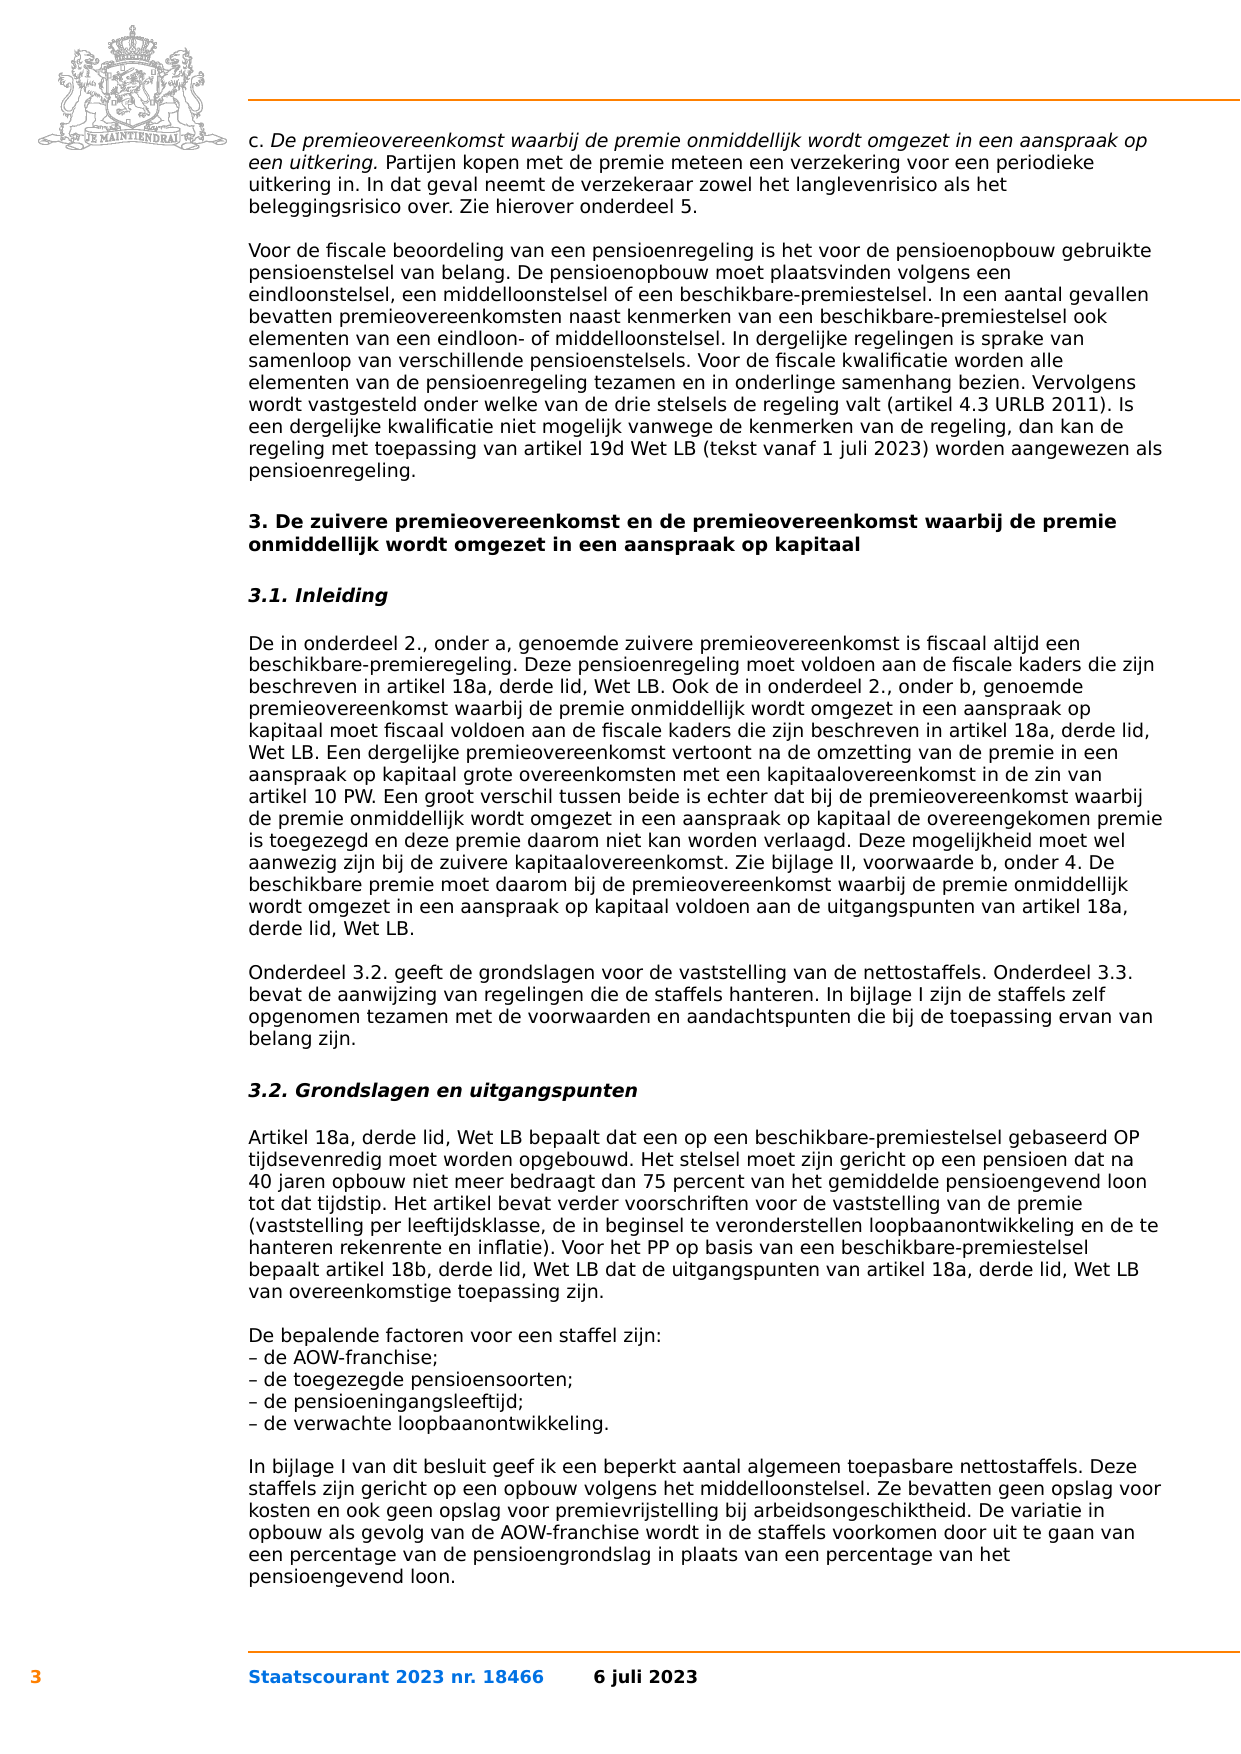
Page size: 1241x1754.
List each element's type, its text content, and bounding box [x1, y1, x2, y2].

text – de pensioeningangsleeftijd; [248, 1391, 1163, 1412]
text – de toegezegde pensioensoorten; [248, 1368, 1163, 1391]
text – de AOW-franchise; [248, 1347, 1163, 1368]
text Artikel 18a, derde lid, Wet LB bepaalt dat een op een beschikbare-premiestelsel gebaseerd OP tijdsevenredig moet worden opgebouwd. Het stelsel moet zijn gericht op een pensioen dat na 40 jaren opbouw niet meer bedraagt dan 75 percent van het gemiddelde pensioengevend loon tot dat tijdstip. Het artikel bevat verder voorschriften voor de vaststelling van de premie (vaststelling per leeftijdsklasse, de in beginsel te veronderstellen loopbaanontwikkeling en de te hanteren rekenrente en inflatie). Voor het PP op basis van een beschikbare-premiestelsel bepaalt artikel 18b, derde lid, Wet LB dat de uitgangspunten van artikel 18a, derde lid, Wet LB van overeenkomstige toepassing zijn. [248, 1127, 1163, 1303]
subtitle 3. De zuivere premieovereenkomst en de premieovereenkomst waarbij de premie onmiddellijk wordt omgezet in een aanspraak op kapitaal [248, 511, 1163, 555]
text Onderdeel 3.2. geeft de grondslagen voor de vaststelling van de nettostaffels. Onderdeel 3.3. bevat de aanwijzing van regelingen die de staffels hanteren. In bijlage I zijn de staffels zelf opgenomen tezamen met de voorwaarden en aandachtspunten die bij de toepassing ervan van belang zijn. [248, 962, 1163, 1050]
picture [38, 25, 227, 150]
text – de verwachte loopbaanontwikkeling. [248, 1412, 1163, 1434]
text Voor de fiscale beoordeling van een pensioenregeling is het voor de pensioenopbouw gebruikte pensioenstelsel van belang. De pensioenopbouw moet plaatsvinden volgens een eindloonstelsel, een middelloonstelsel of een beschikbare-premiestelsel. In een aantal gevallen bevatten premieovereenkomsten naast kenmerken van een beschikbare-premiestelsel ook elementen van een eindloon- of middelloonstelsel. In dergelijke regelingen is sprake van samenloop van verschillende pensioenstelsels. Voor de fiscale kwalificatie worden alle elementen van de pensioenregeling tezamen en in onderlinge samenhang bezien. Vervolgens wordt vastgesteld onder welke van de drie stelsels de regeling valt (artikel 4.3 URLB 2011). Is een dergelijke kwalificatie niet mogelijk vanwege de kenmerken van de regeling, dan kan de regeling met toepassing van artikel 19d Wet LB (tekst vanaf 1 juli 2023) worden aangewezen als pensioenregeling. [248, 240, 1163, 481]
text De bepalende factoren voor een staffel zijn: [248, 1324, 1163, 1347]
text In bijlage I van dit besluit geef ik een beperkt aantal algemeen toepasbare nettostaffels. Deze staffels zijn gericht op een opbouw volgens het middelloonstelsel. Ze bevatten geen opslag voor kosten en ook geen opslag voor premievrijstelling bij arbeidsongeschiktheid. De variatie in opbouw als gevolg van de AOW-franchise wordt in de staffels voorkomen door uit te gaan van een percentage van de pensioengrondslag in plaats van een percentage van het pensioengevend loon. [248, 1456, 1163, 1588]
text De in onderdeel 2., onder a, genoemde zuivere premieovereenkomst is fiscaal altijd een beschikbare-premieregeling. Deze pensioenregeling moet voldoen aan de fiscale kaders die zijn beschreven in artikel 18a, derde lid, Wet LB. Ook de in onderdeel 2., onder b, genoemde premieovereenkomst waarbij de premie onmiddellijk wordt omgezet in een aanspraak op kapitaal moet fiscaal voldoen aan de fiscale kaders die zijn beschreven in artikel 18a, derde lid, Wet LB. Een dergelijke premieovereenkomst vertoont na de omzetting van de premie in een aanspraak op kapitaal grote overeenkomsten met een kapitaalovereenkomst in de zin van artikel 10 PW. Een groot verschil tussen beide is echter dat bij de premieovereenkomst waarbij de premie onmiddellijk wordt omgezet in een aanspraak op kapitaal de overeengekomen premie is toegezegd en deze premie daarom niet kan worden verlaagd. Deze mogelijkheid moet wel aanwezig zijn bij de zuivere kapitaalovereenkomst. Zie bijlage II, voorwaarde b, onder 4. De beschikbare premie moet daarom bij de premieovereenkomst waarbij de premie onmiddellijk wordt omgezet in een aanspraak op kapitaal voldoen aan de uitgangspunten van artikel 18a, derde lid, Wet LB. [248, 632, 1163, 940]
subtitle 3.2. Grondslagen en uitgangspunten [248, 1080, 1163, 1102]
text c. De premieovereenkomst waarbij de premie onmiddellijk wordt omgezet in een aanspraak op een uitkering. Partijen kopen met de premie meteen een verzekering voor een periodieke uitkering in. In dat geval neemt de verzekeraar zowel het langlevenrisico als het beleggingsrisico over. Zie hierover onderdeel 5. [248, 130, 1163, 218]
subtitle 3.1. Inleiding [248, 585, 1163, 607]
